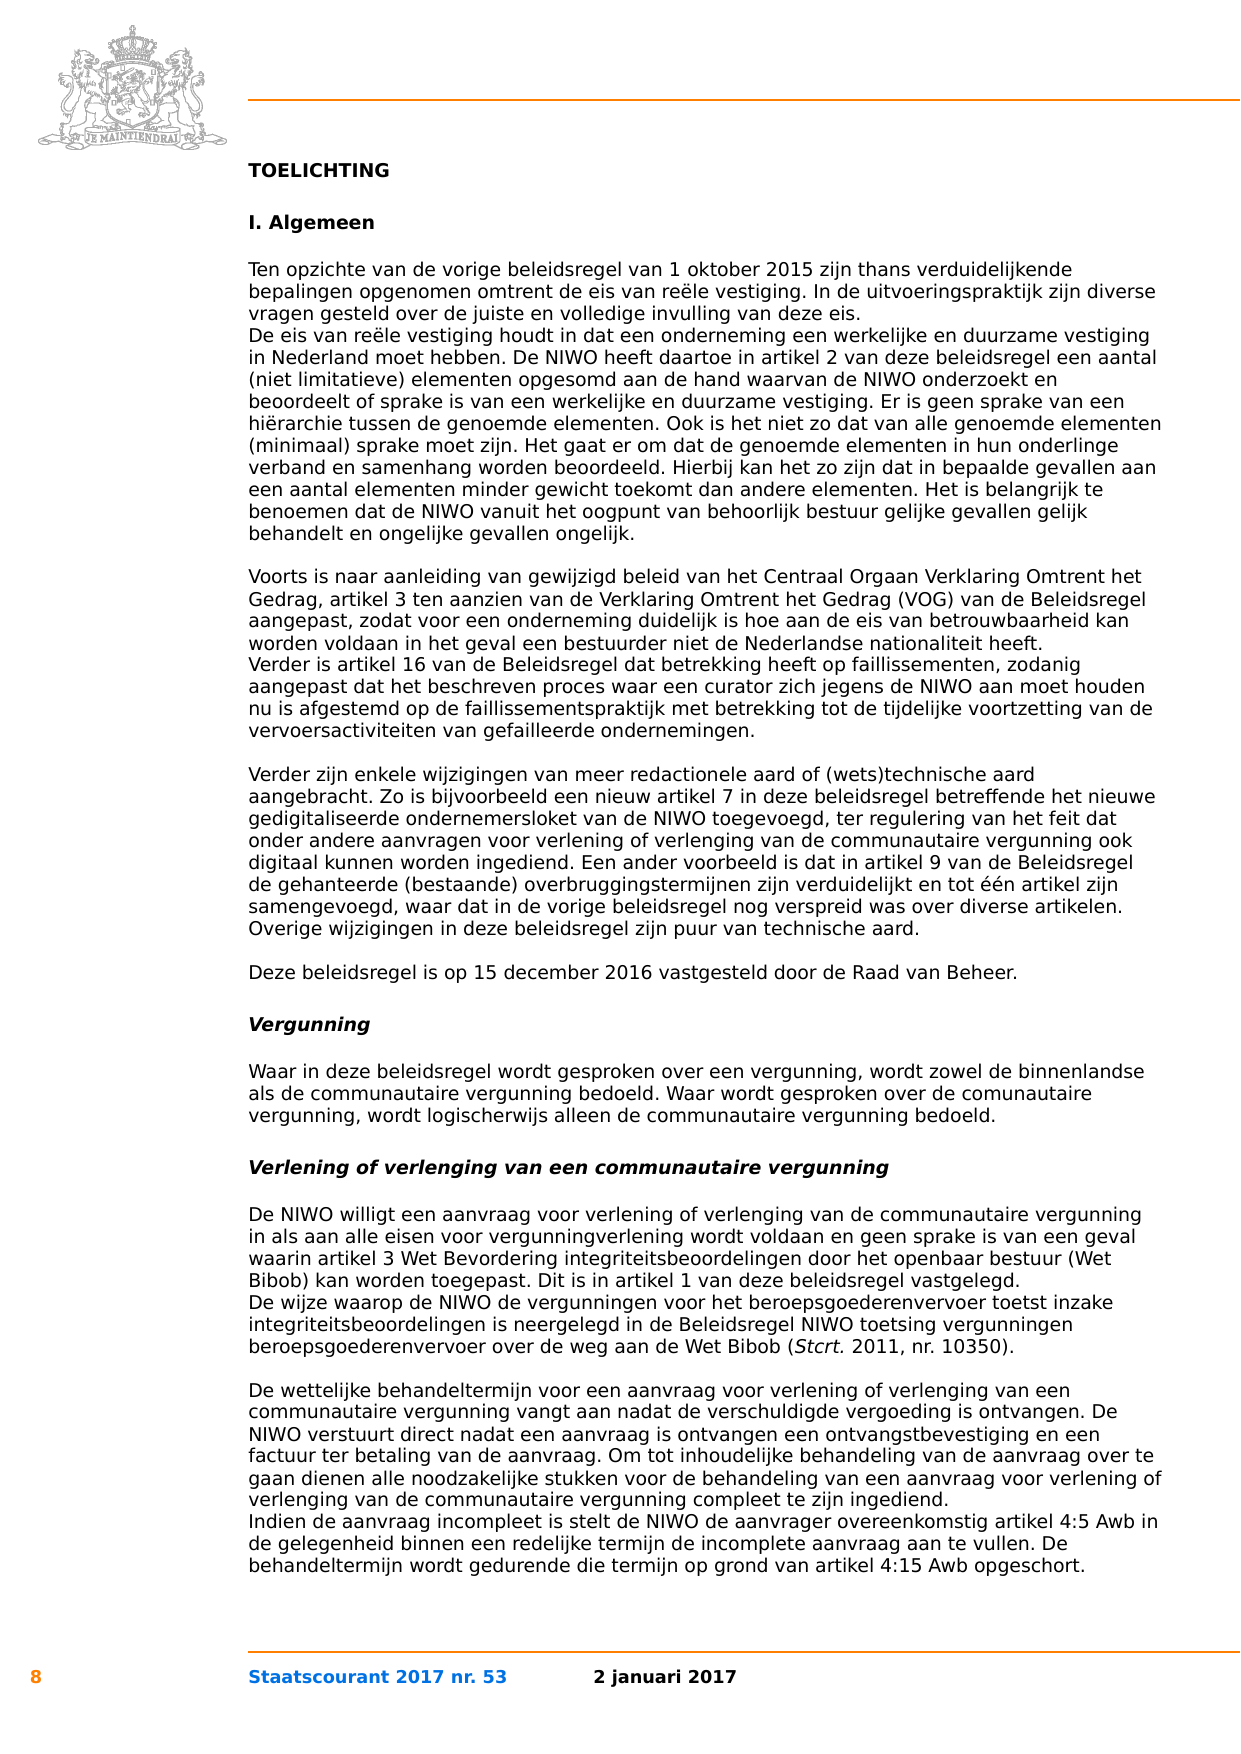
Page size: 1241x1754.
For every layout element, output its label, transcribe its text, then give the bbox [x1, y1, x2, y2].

text Overige wijzigingen in deze beleidsregel zijn puur van technische aard. [248, 918, 1163, 940]
subtitle TOELICHTING [248, 160, 1163, 182]
picture [38, 25, 227, 150]
text De wettelijke behandeltermijn voor een aanvraag voor verlening of verlenging van een communautaire vergunning vangt aan nadat de verschuldigde vergoeding is ontvangen. De NIWO verstuurt direct nadat een aanvraag is ontvangen een ontvangstbevestiging en een factuur ter betaling van de aanvraag. Om tot inhoudelijke behandeling van de aanvraag over te gaan dienen alle noodzakelijke stukken voor de behandeling van een aanvraag voor verlening of verlenging van de communautaire vergunning compleet te zijn ingediend. [248, 1379, 1163, 1511]
text Voorts is naar aanleiding van gewijzigd beleid van het Centraal Orgaan Verklaring Omtrent het Gedrag, artikel 3 ten aanzien van de Verklaring Omtrent het Gedrag (VOG) van de Beleidsregel aangepast, zodat voor een onderneming duidelijk is hoe aan de eis van betrouwbaarheid kan worden voldaan in het geval een bestuurder niet de Nederlandse nationaliteit heeft. [248, 566, 1163, 654]
text Indien de aanvraag incompleet is stelt de NIWO de aanvrager overeenkomstig artikel 4:5 Awb in de gelegenheid binnen een redelijke termijn de incomplete aanvraag aan te vullen. De behandeltermijn wordt gedurende die termijn op grond van artikel 4:15 Awb opgeschort. [248, 1511, 1163, 1577]
text Verder zijn enkele wijzigingen van meer redactionele aard of (wets)technische aard aangebracht. Zo is bijvoorbeeld een nieuw artikel 7 in deze beleidsregel betreffende het nieuwe gedigitaliseerde ondernemersloket van de NIWO toegevoegd, ter regulering van het feit dat onder andere aanvragen voor verlening of verlenging van de communautaire vergunning ook digitaal kunnen worden ingediend. Een ander voorbeeld is dat in artikel 9 van de Beleidsregel de gehanteerde (bestaande) overbruggingstermijnen zijn verduidelijkt en tot één artikel zijn samengevoegd, waar dat in de vorige beleidsregel nog verspreid was over diverse artikelen. [248, 764, 1163, 918]
subtitle I. Algemeen [248, 212, 1163, 234]
text De wijze waarop de NIWO de vergunningen voor het beroepsgoederenvervoer toetst inzake integriteitsbeoordelingen is neergelegd in de Beleidsregel NIWO toetsing vergunningen beroepsgoederenvervoer over de weg aan de Wet Bibob (Stcrt. 2011, nr. 10350). [248, 1292, 1163, 1358]
text Deze beleidsregel is op 15 december 2016 vastgesteld door de Raad van Beheer. [248, 962, 1163, 984]
text De eis van reële vestiging houdt in dat een onderneming een werkelijke en duurzame vestiging in Nederland moet hebben. De NIWO heeft daartoe in artikel 2 van deze beleidsregel een aantal (niet limitatieve) elementen opgesomd aan de hand waarvan de NIWO onderzoekt en beoordeelt of sprake is van een werkelijke en duurzame vestiging. Er is geen sprake van een hiërarchie tussen de genoemde elementen. Ook is het niet zo dat van alle genoemde elementen (minimaal) sprake moet zijn. Het gaat er om dat de genoemde elementen in hun onderlinge verband en samenhang worden beoordeeld. Hierbij kan het zo zijn dat in bepaalde gevallen aan een aantal elementen minder gewicht toekomt dan andere elementen. Het is belangrijk te benoemen dat de NIWO vanuit het oogpunt van behoorlijk bestuur gelijke gevallen gelijk behandelt en ongelijke gevallen ongelijk. [248, 325, 1163, 544]
subtitle Vergunning [248, 1014, 1163, 1036]
text De NIWO willigt een aanvraag voor verlening of verlenging van de communautaire vergunning in als aan alle eisen voor vergunningverlening wordt voldaan en geen sprake is van een geval waarin artikel 3 Wet Bevordering integriteitsbeoordelingen door het openbaar bestuur (Wet Bibob) kan worden toegepast. Dit is in artikel 1 van deze beleidsregel vastgelegd. [248, 1204, 1163, 1292]
text Ten opzichte van de vorige beleidsregel van 1 oktober 2015 zijn thans verduidelijkende bepalingen opgenomen omtrent de eis van reële vestiging. In de uitvoeringspraktijk zijn diverse vragen gesteld over de juiste en volledige invulling van deze eis. [248, 259, 1163, 325]
text Verder is artikel 16 van de Beleidsregel dat betrekking heeft op faillissementen, zodanig aangepast dat het beschreven proces waar een curator zich jegens de NIWO aan moet houden nu is afgestemd op de faillissementspraktijk met betrekking tot de tijdelijke voortzetting van de vervoersactiviteiten van gefailleerde ondernemingen. [248, 654, 1163, 742]
text Waar in deze beleidsregel wordt gesproken over een vergunning, wordt zowel de binnenlandse als de communautaire vergunning bedoeld. Waar wordt gesproken over de comunautaire vergunning, wordt logischerwijs alleen de communautaire vergunning bedoeld. [248, 1061, 1163, 1127]
subtitle Verlening of verlenging van een communautaire vergunning [248, 1157, 1163, 1179]
